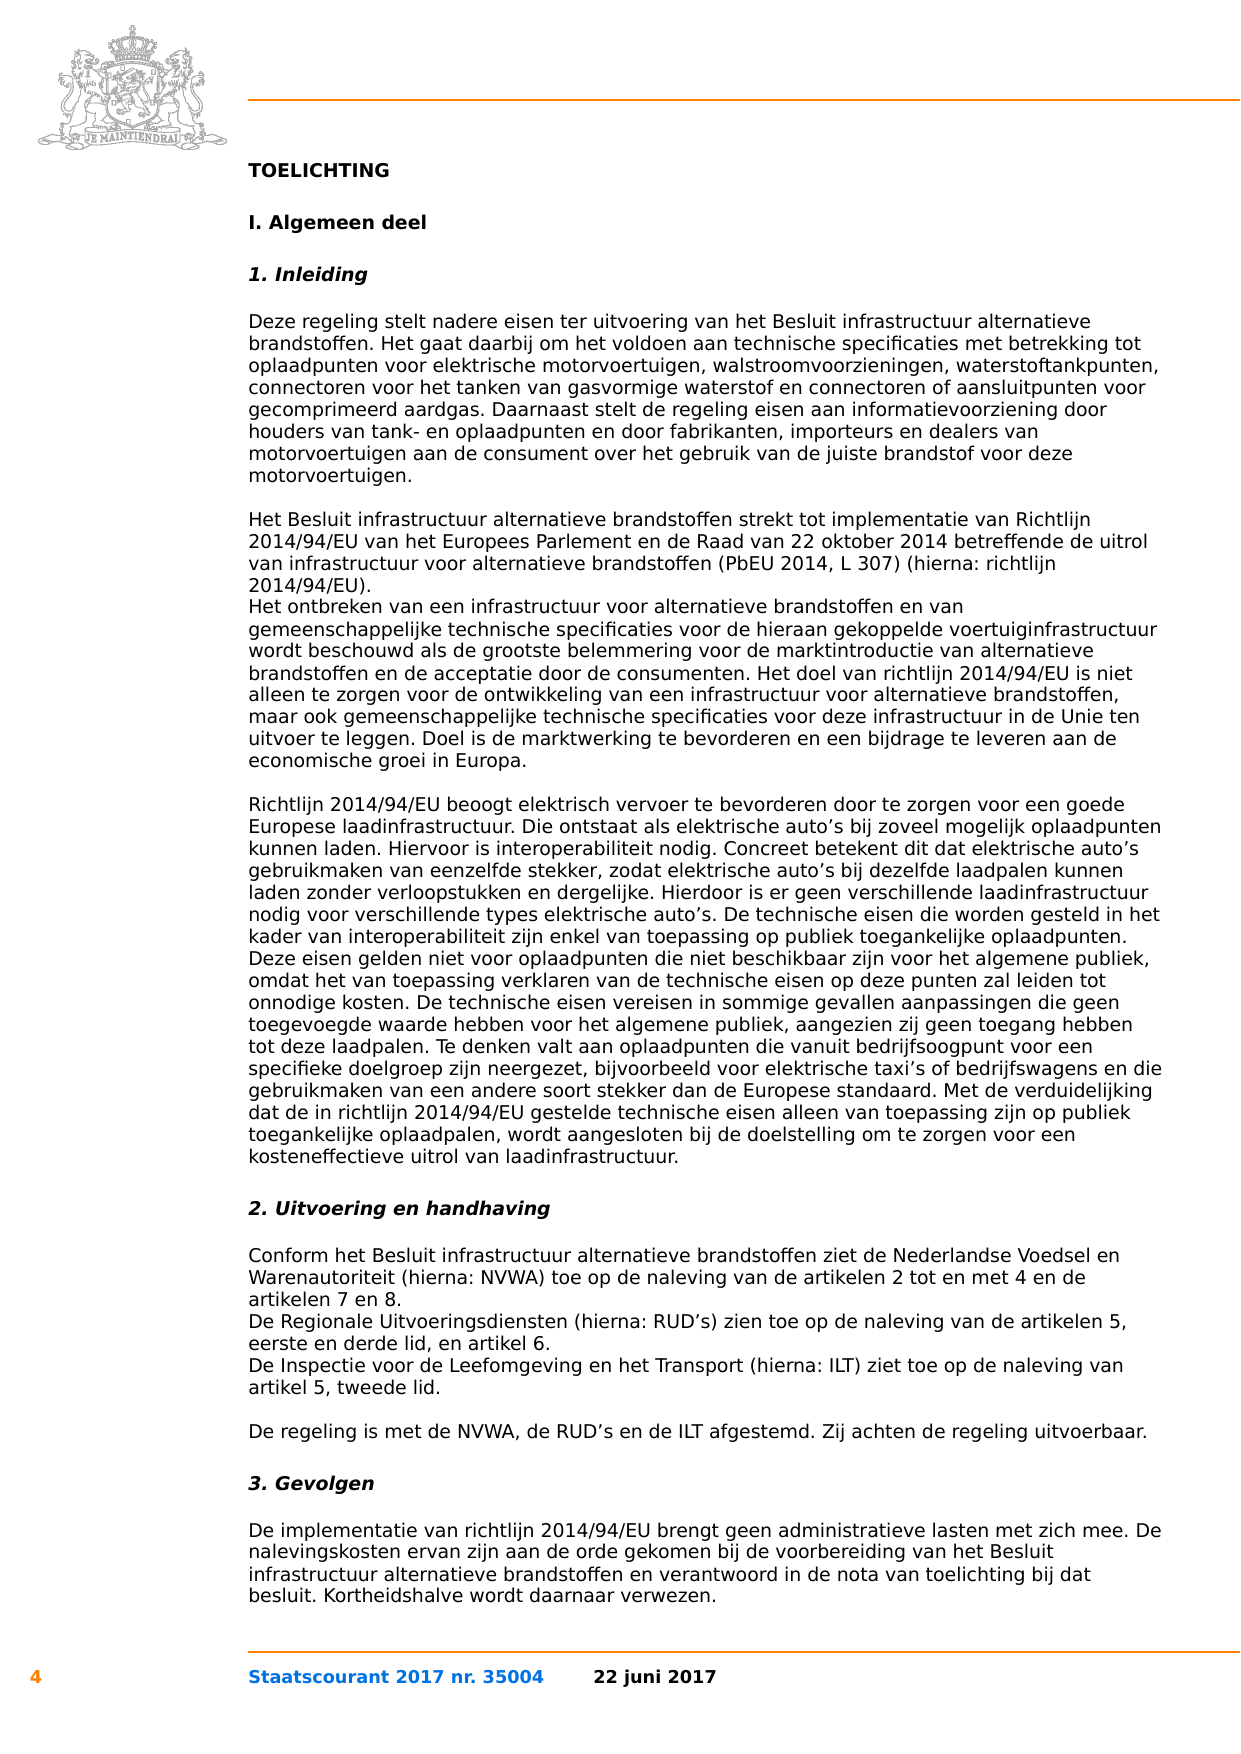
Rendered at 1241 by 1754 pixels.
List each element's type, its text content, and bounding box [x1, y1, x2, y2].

text De regeling is met de NVWA, de RUD’s en de ILT afgestemd. Zij achten de regeling uitvoerbaar. [248, 1421, 1163, 1442]
text Richtlijn 2014/94/EU beoogt elektrisch vervoer te bevorderen door te zorgen voor een goede Europese laadinfrastructuur. Die ontstaat als elektrische auto’s bij zoveel mogelijk oplaadpunten kunnen laden. Hiervoor is interoperabiliteit nodig. Concreet betekent dit dat elektrische auto’s gebruikmaken van eenzelfde stekker, zodat elektrische auto’s bij dezelfde laadpalen kunnen laden zonder verloopstukken en dergelijke. Hierdoor is er geen verschillende laadinfrastructuur nodig voor verschillende types elektrische auto’s. De technische eisen die worden gesteld in het kader van interoperabiliteit zijn enkel van toepassing op publiek toegankelijke oplaadpunten. Deze eisen gelden niet voor oplaadpunten die niet beschikbaar zijn voor het algemene publiek, omdat het van toepassing verklaren van de technische eisen op deze punten zal leiden tot onnodige kosten. De technische eisen vereisen in sommige gevallen aanpassingen die geen toegevoegde waarde hebben voor het algemene publiek, aangezien zij geen toegang hebben tot deze laadpalen. Te denken valt aan oplaadpunten die vanuit bedrijfsoogpunt voor een specifieke doelgroep zijn neergezet, bijvoorbeeld voor elektrische taxi’s of bedrijfswagens en die gebruikmaken van een andere soort stekker dan de Europese standaard. Met de verduidelijking dat de in richtlijn 2014/94/EU gestelde technische eisen alleen van toepassing zijn op publiek toegankelijke oplaadpalen, wordt aangesloten bij de doelstelling om te zorgen voor een kosteneffectieve uitrol van laadinfrastructuur. [248, 794, 1163, 1168]
text De Regionale Uitvoeringsdiensten (hierna: RUD’s) zien toe op de naleving van de artikelen 5, eerste en derde lid, en artikel 6. [248, 1311, 1163, 1355]
text Deze regeling stelt nadere eisen ter uitvoering van het Besluit infrastructuur alternatieve brandstoffen. Het gaat daarbij om het voldoen aan technische specificaties met betrekking tot oplaadpunten voor elektrische motorvoertuigen, walstroomvoorzieningen, waterstoftankpunten, connectoren voor het tanken van gasvormige waterstof en connectoren of aansluitpunten voor gecomprimeerd aardgas. Daarnaast stelt de regeling eisen aan informatievoorziening door houders van tank- en oplaadpunten en door fabrikanten, importeurs en dealers van motorvoertuigen aan de consument over het gebruik van de juiste brandstof voor deze motorvoertuigen. [248, 311, 1163, 487]
picture [38, 25, 227, 150]
subtitle TOELICHTING [248, 160, 1163, 182]
subtitle I. Algemeen deel [248, 212, 1163, 234]
subtitle 3. Gevolgen [248, 1472, 1163, 1494]
text De Inspectie voor de Leefomgeving en het Transport (hierna: ILT) ziet toe op de naleving van artikel 5, tweede lid. [248, 1355, 1163, 1399]
text Het Besluit infrastructuur alternatieve brandstoffen strekt tot implementatie van Richtlijn 2014/94/EU van het Europees Parlement en de Raad van 22 oktober 2014 betreffende de uitrol van infrastructuur voor alternatieve brandstoffen (PbEU 2014, L 307) (hierna: richtlijn 2014/94/EU). [248, 508, 1163, 596]
subtitle 1. Inleiding [248, 264, 1163, 286]
text Conform het Besluit infrastructuur alternatieve brandstoffen ziet de Nederlandse Voedsel en Warenautoriteit (hierna: NVWA) toe op de naleving van de artikelen 2 tot en met 4 en de artikelen 7 en 8. [248, 1245, 1163, 1311]
subtitle 2. Uitvoering en handhaving [248, 1198, 1163, 1220]
text Het ontbreken van een infrastructuur voor alternatieve brandstoffen en van gemeenschappelijke technische specificaties voor de hieraan gekoppelde voertuiginfrastructuur wordt beschouwd als de grootste belemmering voor de marktintroductie van alternatieve brandstoffen en de acceptatie door de consumenten. Het doel van richtlijn 2014/94/EU is niet alleen te zorgen voor de ontwikkeling van een infrastructuur voor alternatieve brandstoffen, maar ook gemeenschappelijke technische specificaties voor deze infrastructuur in de Unie ten uitvoer te leggen. Doel is de marktwerking te bevorderen en een bijdrage te leveren aan de economische groei in Europa. [248, 596, 1163, 772]
text De implementatie van richtlijn 2014/94/EU brengt geen administratieve lasten met zich mee. De nalevingskosten ervan zijn aan de orde gekomen bij de voorbereiding van het Besluit infrastructuur alternatieve brandstoffen en verantwoord in de nota van toelichting bij dat besluit. Kortheidshalve wordt daarnaar verwezen. [248, 1519, 1163, 1607]
